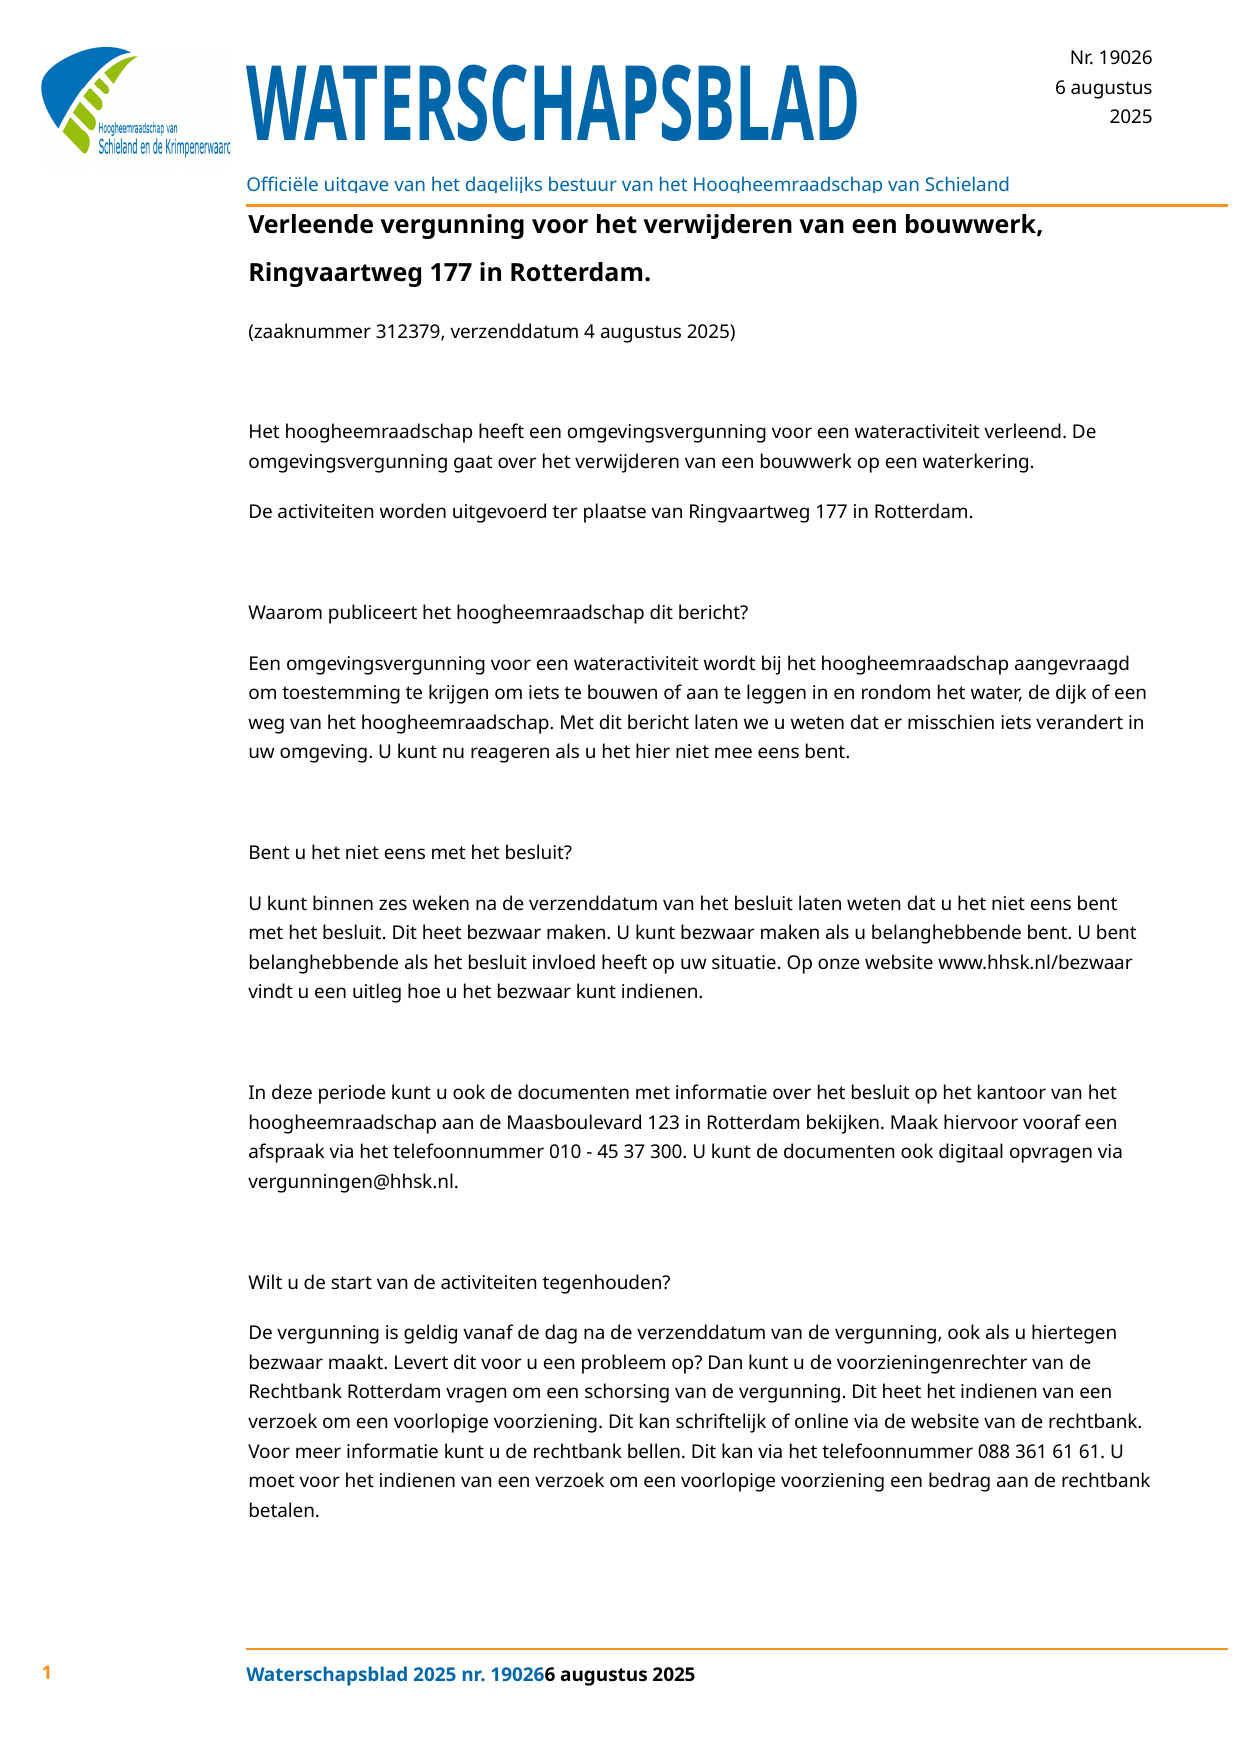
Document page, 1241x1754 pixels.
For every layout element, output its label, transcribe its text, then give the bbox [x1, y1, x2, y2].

text Het hoogheemraadschap heeft een omgevingsvergunning voor een wateractiviteit verleend. De omgevingsvergunning gaat over het verwijderen van een bouwwerk op een waterkering. [248, 419, 1152, 474]
text In deze periode kunt u ook de documenten met informatie over het besluit op het kantoor van het hoogheemraadschap aan de Maasboulevard 123 in Rotterdam bekijken. Maak hiervoor vooraf een afspraak via het telefoonnummer 010 - 45 37 300. U kunt de documenten ook digitaal opvragen via vergunningen@hhsk.nl. [248, 1079, 1152, 1194]
text Waarom publiceert het hoogheemraadschap dit bericht? [248, 599, 1152, 625]
text Bent u het niet eens met het besluit? [248, 839, 1152, 865]
text De activiteiten worden uitgevoerd ter plaatse van Ringvaartweg 177 in Rotterdam. [248, 499, 1152, 524]
text Verleende vergunning voor het verwijderen van een bouwwerk, Ringvaartweg 177 in Rotterdam. [248, 207, 1152, 288]
text (zaaknummer 312379, verzenddatum 4 augustus 2025) [248, 318, 1152, 344]
text U kunt binnen zes weken na de verzenddatum van het besluit laten weten dat u het niet eens bent met het besluit. Dit heet bezwaar maken. U kunt bezwaar maken als u belanghebbende bent. U bent belanghebbende als het besluit invloed heeft op uw situatie. Op onze website www.hhsk.nl/bezwaar vindt u een uitleg hoe u het bezwaar kunt indienen. [248, 890, 1152, 1004]
text Een omgevingsvergunning voor een wateractiviteit wordt bij het hoogheemraadschap aangevraagd om toestemming te krijgen om iets te bouwen of aan te leggen in en rondom het water, de dijk of een weg van het hoogheemraadschap. Met dit bericht laten we u weten dat er misschien iets verandert in uw omgeving. U kunt nu reageren als u het hier niet mee eens bent. [248, 650, 1152, 764]
text Wilt u de start van de activiteiten tegenhouden? [248, 1269, 1152, 1295]
picture [41, 47, 231, 172]
text De vergunning is geldig vanaf de dag na de verzenddatum van de vergunning, ook als u hiertegen bezwaar maakt. Levert dit voor u een probleem op? Dan kunt u de voorzieningenrechter van de Rechtbank Rotterdam vragen om een schorsing van de vergunning. Dit heet het indienen van een verzoek om een voorlopige voorziening. Dit kan schriftelijk of online via de website van de rechtbank. Voor meer informatie kunt u de rechtbank bellen. Dit kan via het telefoonnummer 088 361 61 61. U moet voor het indienen van een verzoek om een voorlopige voorziening een bedrag aan de rechtbank betalen. [248, 1319, 1152, 1523]
